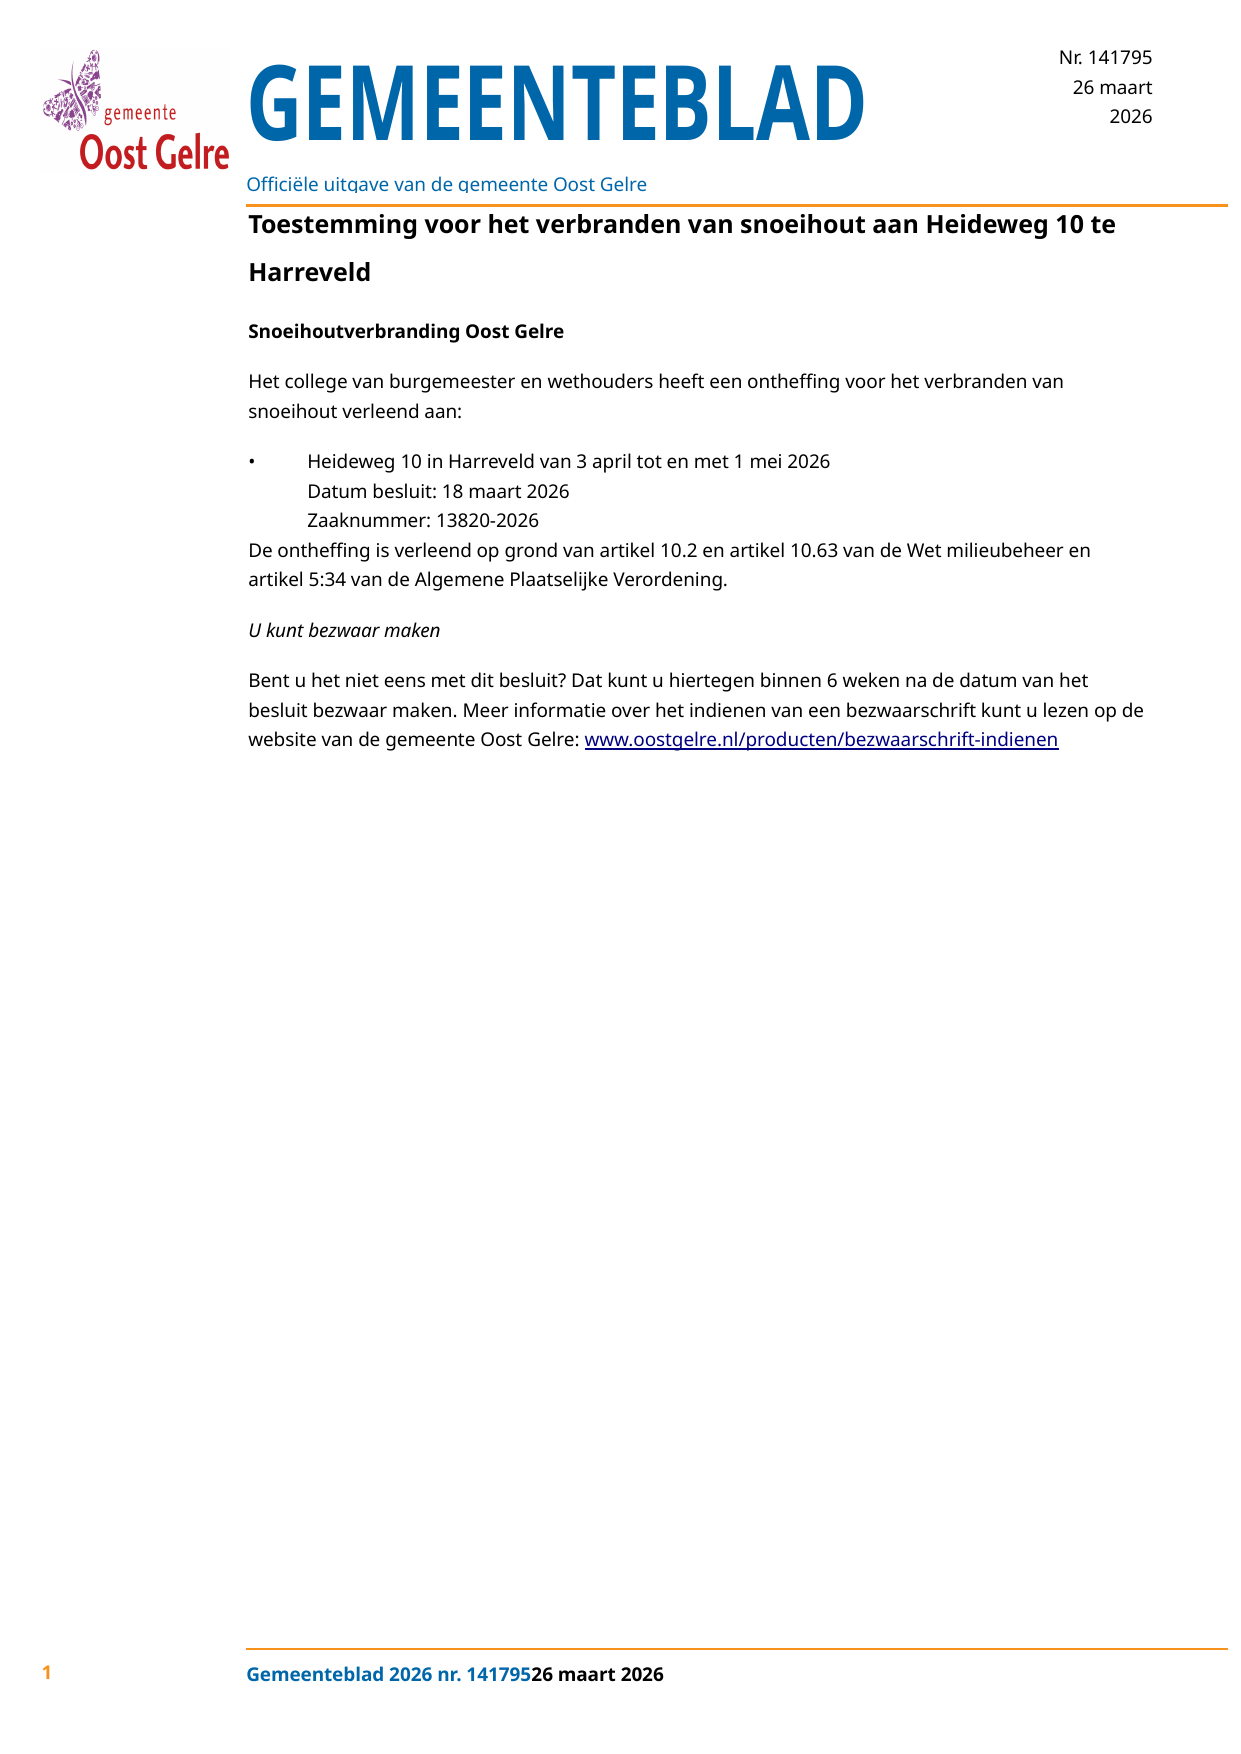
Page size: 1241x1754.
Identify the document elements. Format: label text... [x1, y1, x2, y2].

list Zaaknummer: 13820-2026 [248, 507, 1152, 533]
text Toestemming voor het verbranden van snoeihout aan Heideweg 10 te Harreveld [248, 207, 1152, 288]
list Datum besluit: 18 maart 2026 [248, 478, 1152, 504]
text U kunt bezwaar maken [248, 617, 1152, 643]
text Bent u het niet eens met dit besluit? Dat kunt u hiertegen binnen 6 weken na de datum van het besluit bezwaar maken. Meer informatie over het indienen van een bezwaarschrift kunt u lezen op de website van de gemeente Oost Gelre: www.oostgelre.nl/producten/bezwaarschrift-indienen [248, 667, 1152, 752]
text Het college van burgemeester en wethouders heeft een ontheffing voor het verbranden van snoeihout verleend aan: [248, 368, 1152, 424]
picture [41, 47, 231, 172]
list Heideweg 10 in Harreveld van 3 april tot en met 1 mei 2026 [248, 448, 1152, 474]
text De ontheffing is verleend op grond van artikel 10.2 en artikel 10.63 van de Wet milieubeheer en artikel 5:34 van de Algemene Plaatselijke Verordening. [248, 537, 1152, 592]
text Snoeihoutverbranding Oost Gelre [248, 318, 1152, 344]
